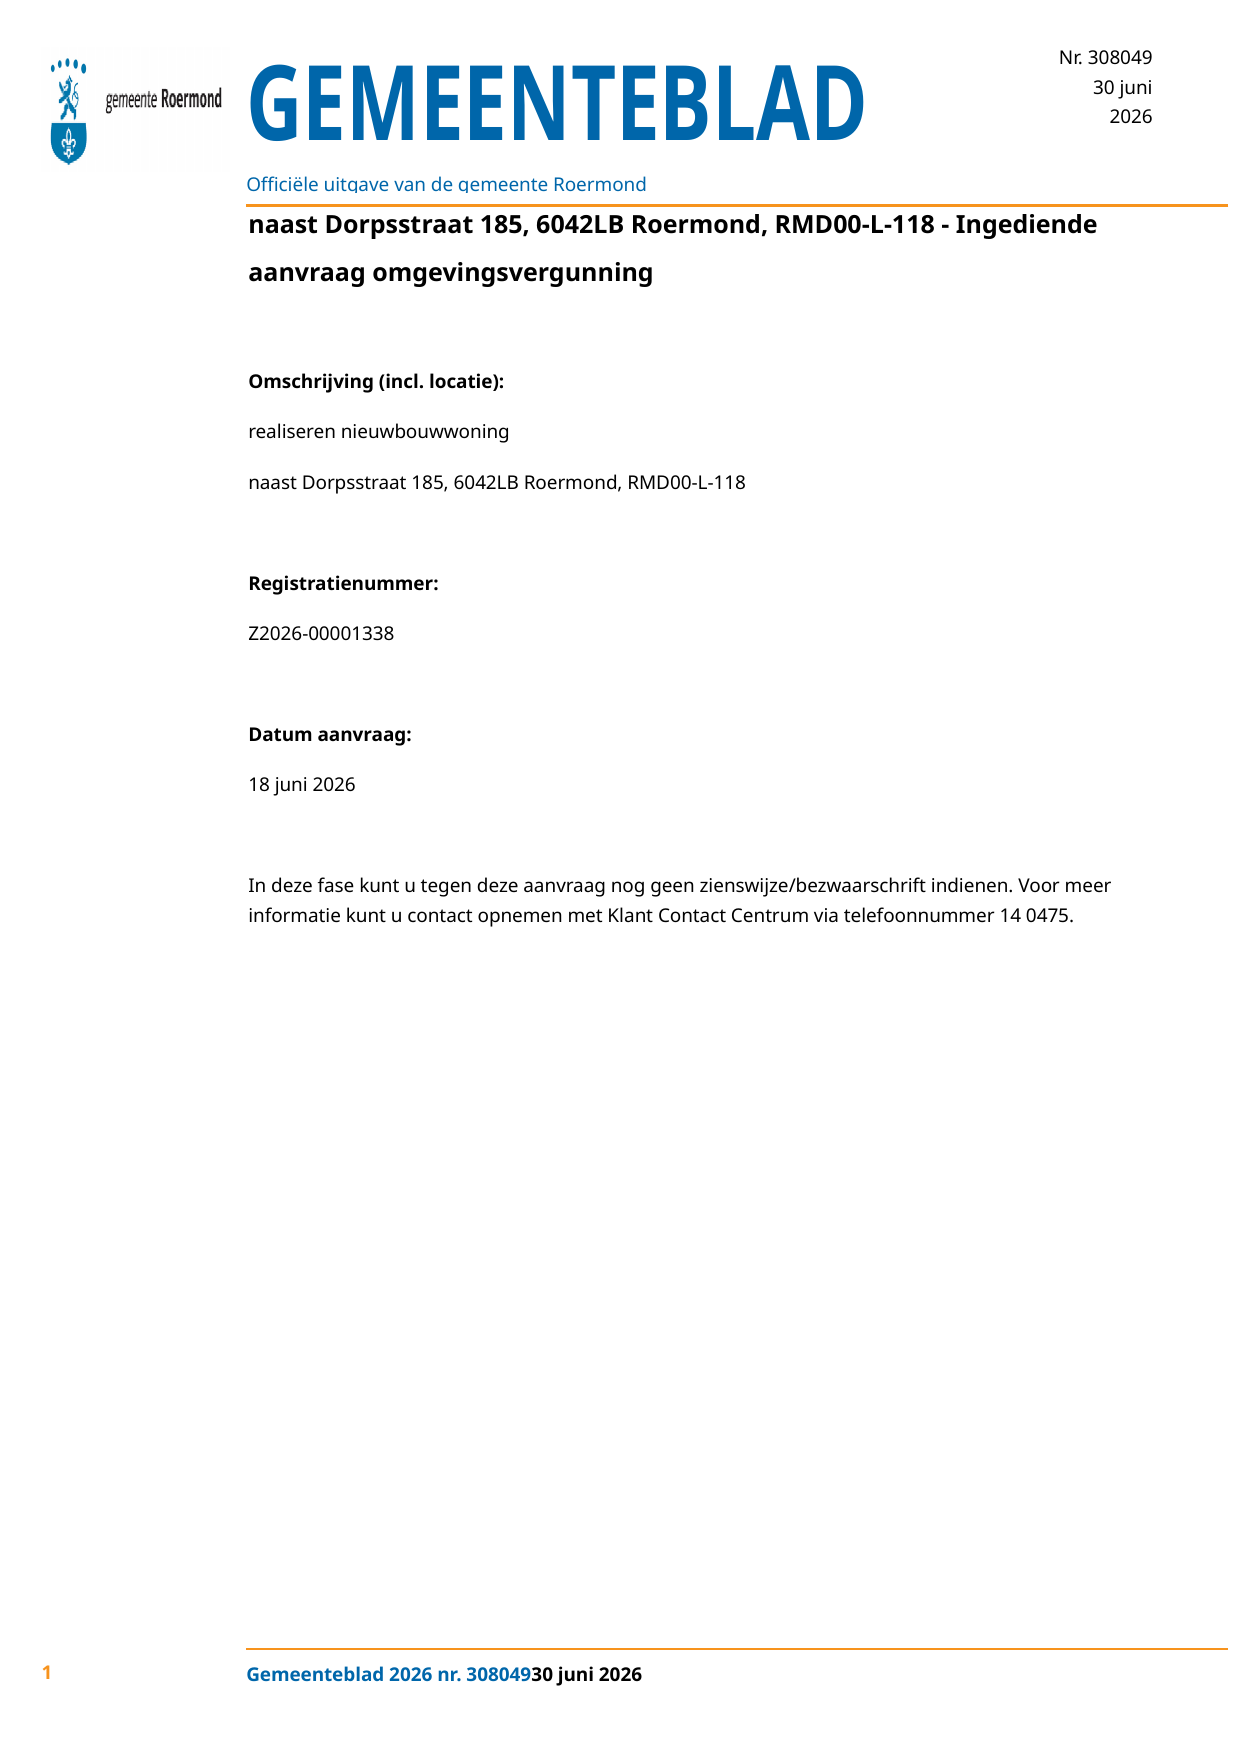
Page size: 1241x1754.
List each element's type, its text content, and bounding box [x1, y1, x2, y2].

text 18 juni 2026 [248, 772, 1152, 797]
text realiseren nieuwbouwwoning [248, 419, 1152, 444]
text Datum aanvraag: [248, 721, 1152, 747]
text naast Dorpsstraat 185, 6042LB Roermond, RMD00-L-118 - Ingediende aanvraag omgevingsvergunning [248, 207, 1152, 288]
text naast Dorpsstraat 185, 6042LB Roermond, RMD00-L-118 [248, 469, 1152, 495]
text In deze fase kunt u tegen deze aanvraag nog geen zienswijze/bezwaarschrift indienen. Voor meer informatie kunt u contact opnemen met Klant Contact Centrum via telefoonnummer 14 0475. [248, 872, 1152, 928]
picture [41, 47, 231, 172]
text Omschrijving (incl. locatie): [248, 368, 1152, 394]
text Registratienummer: [248, 570, 1152, 596]
text Z2026-00001338 [248, 620, 1152, 646]
